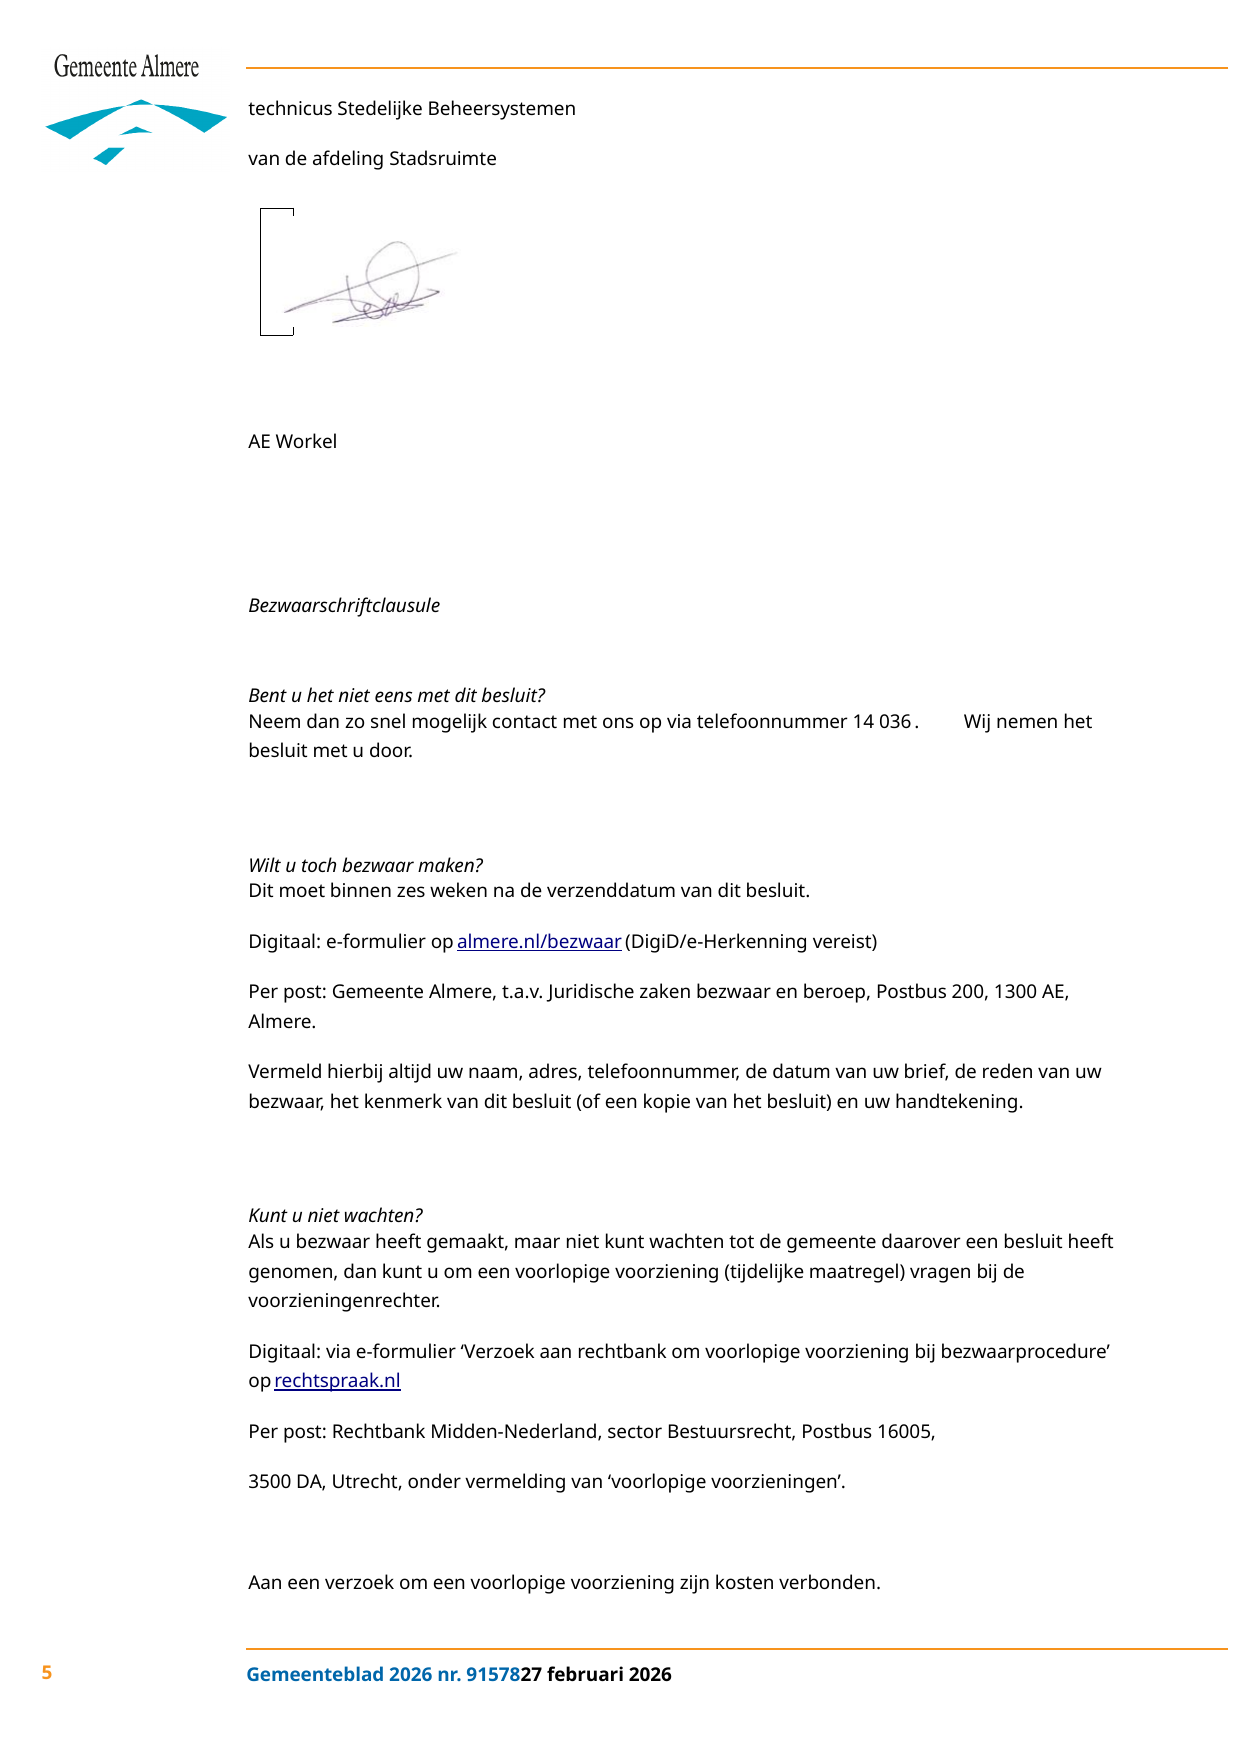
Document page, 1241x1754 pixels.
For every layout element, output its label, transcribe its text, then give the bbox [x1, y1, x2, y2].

text AE Workel [248, 428, 1152, 453]
text Bent u het niet eens met dit besluit? [248, 682, 1152, 708]
text 3500 DA, Utrecht, onder vermelding van ‘voorlopige voorzieningen’. [248, 1468, 1152, 1494]
picture [41, 47, 231, 172]
text Dit moet binnen zes weken na de verzenddatum van dit besluit. [248, 878, 1152, 903]
text Aan een verzoek om een voorlopige voorziening zijn kosten verbonden. [248, 1569, 1152, 1595]
text Per post: Gemeente Almere, t.a.v. Juridische zaken bezwaar en beroep, Postbus 200, 1300 AE, Almere. [248, 978, 1152, 1034]
picture [268, 216, 467, 327]
text Per post: Rechtbank Midden-Nederland, sector Bestuursrecht, Postbus 16005, [248, 1418, 1152, 1443]
text Digitaal: e-formulier op almere.nl/bezwaar (DigiD/e-Herkenning vereist) [248, 928, 1152, 954]
text Digitaal: via e-formulier ‘Verzoek aan rechtbank om voorlopige voorziening bij bezwaarprocedure’ op rechtspraak.nl [248, 1338, 1152, 1393]
text Bezwaarschriftclausule [248, 593, 1152, 618]
text Wilt u toch bezwaar maken? [248, 852, 1152, 878]
text Als u bezwaar heeft gemaakt, maar niet kunt wachten tot de gemeente daarover een besluit heeft genomen, dan kunt u om een voorlopige voorziening (tijdelijke maatregel) vragen bij de voorzieningenrechter. [248, 1228, 1152, 1313]
text Kunt u niet wachten? [248, 1202, 1152, 1228]
text technicus Stedelijke Beheersystemen [248, 95, 1152, 121]
text Vermeld hierbij altijd uw naam, adres, telefoonnummer, de datum van uw brief, de reden van uw bezwaar, het kenmerk van dit besluit (of een kopie van het besluit) en uw handtekening. [248, 1058, 1152, 1114]
text Neem dan zo snel mogelijk contact met ons op via telefoonnummer 14 036 . Wij nemen het besluit met u door. [248, 708, 1152, 763]
text van de afdeling Stadsruimte [248, 145, 1152, 171]
